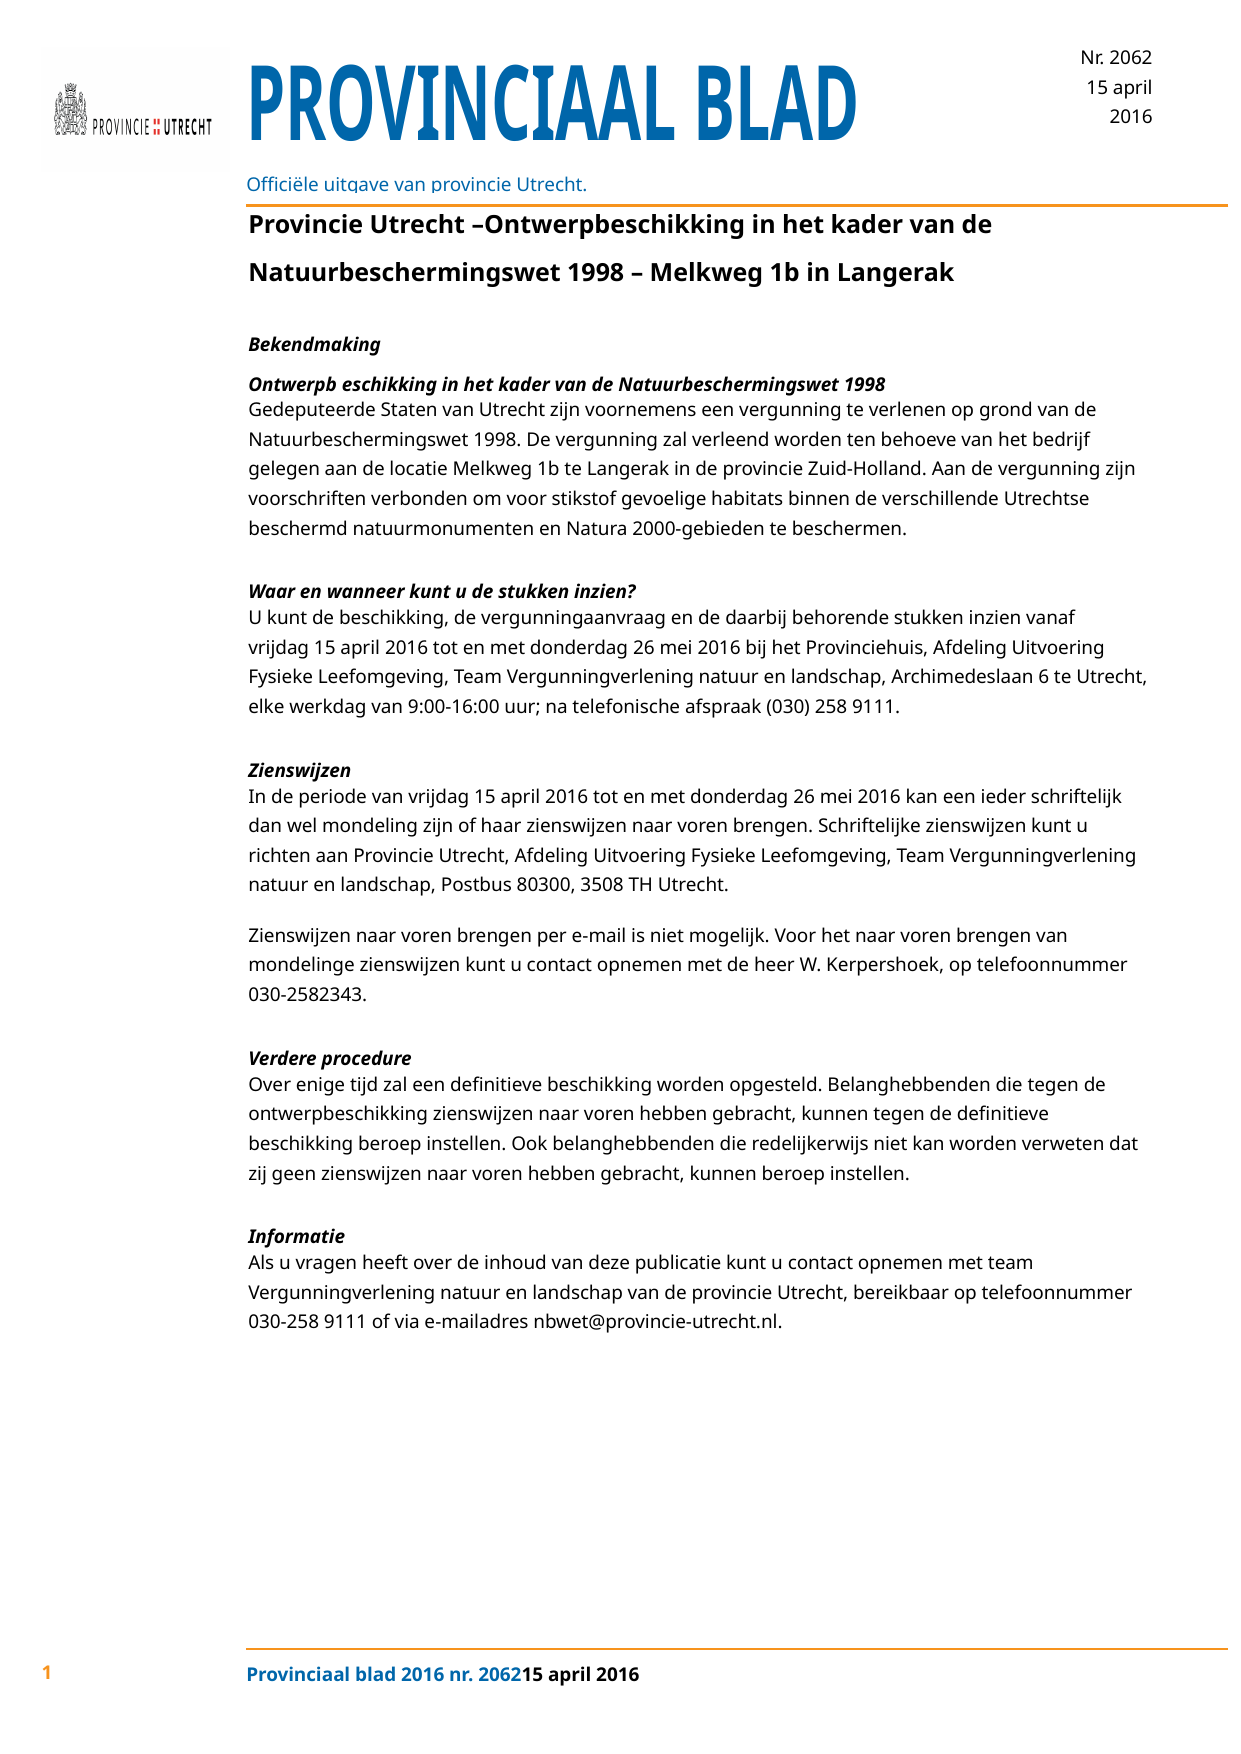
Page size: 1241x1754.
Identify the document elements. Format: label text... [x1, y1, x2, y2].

text Informatie [248, 1224, 1152, 1249]
text Waar en wanneer kunt u de stukken inzien? [248, 579, 1152, 604]
text Bekendmaking [248, 331, 1152, 357]
text Provincie Utrecht –Ontwerpbeschikking in het kader van de Natuurbeschermingswet 1998 – Melkweg 1b in Langerak [248, 207, 1152, 288]
text Over enige tijd zal een definitieve beschikking worden opgesteld. Belanghebbenden die tegen de ontwerpbeschikking zienswijzen naar voren hebben gebracht, kunnen tegen de definitieve beschikking beroep instellen. Ook belanghebbenden die redelijkerwijs niet kan worden verweten dat zij geen zienswijzen naar voren hebben gebracht, kunnen beroep instellen. [248, 1071, 1152, 1185]
text Zienswijzen naar voren brengen per e-mail is niet mogelijk. Voor het naar voren brengen van mondelinge zienswijzen kunt u contact opnemen met de heer W. Kerpershoek, op telefoonnummer 030-2582343. [248, 922, 1152, 1007]
text Zienswijzen [248, 757, 1152, 783]
text In de periode van vrijdag 15 april 2016 tot en met donderdag 26 mei 2016 kan een ieder schriftelijk dan wel mondeling zijn of haar zienswijzen naar voren brengen. Schriftelijke zienswijzen kunt u richten aan Provincie Utrecht, Afdeling Uitvoering Fysieke Leefomgeving, Team Vergunningverlening natuur en landschap, Postbus 80300, 3508 TH Utrecht. [248, 783, 1152, 897]
text U kunt de beschikking, de vergunningaanvraag en de daarbij behorende stukken inzien vanaf vrijdag 15 april 2016 tot en met donderdag 26 mei 2016 bij het Provinciehuis, Afdeling Uitvoering Fysieke Leefomgeving, Team Vergunningverlening natuur en landschap, Archimedeslaan 6 te Utrecht, elke werkdag van 9:00-16:00 uur; na telefonische afspraak (030) 258 9111. [248, 604, 1152, 719]
text Gedeputeerde Staten van Utrecht zijn voornemens een vergunning te verlenen op grond van de Natuurbeschermingswet 1998. De vergunning zal verleend worden ten behoeve van het bedrijf gelegen aan de locatie Melkweg 1b te Langerak in de provincie Zuid-Holland. Aan de vergunning zijn voorschriften verbonden om voor stikstof gevoelige habitats binnen de verschillende Utrechtse beschermd natuurmonumenten en Natura 2000-gebieden te beschermen. [248, 396, 1152, 541]
picture [41, 47, 231, 172]
text Ontwerpb eschikking in het kader van de Natuurbeschermingswet 1998 [248, 371, 1152, 396]
text Als u vragen heeft over de inhoud van deze publicatie kunt u contact opnemen met team Vergunningverlening natuur en landschap van de provincie Utrecht, bereikbaar op telefoonnummer 030-258 9111 of via e-mailadres nbwet@provincie-utrecht.nl. [248, 1249, 1152, 1334]
text Verdere procedure [248, 1045, 1152, 1071]
